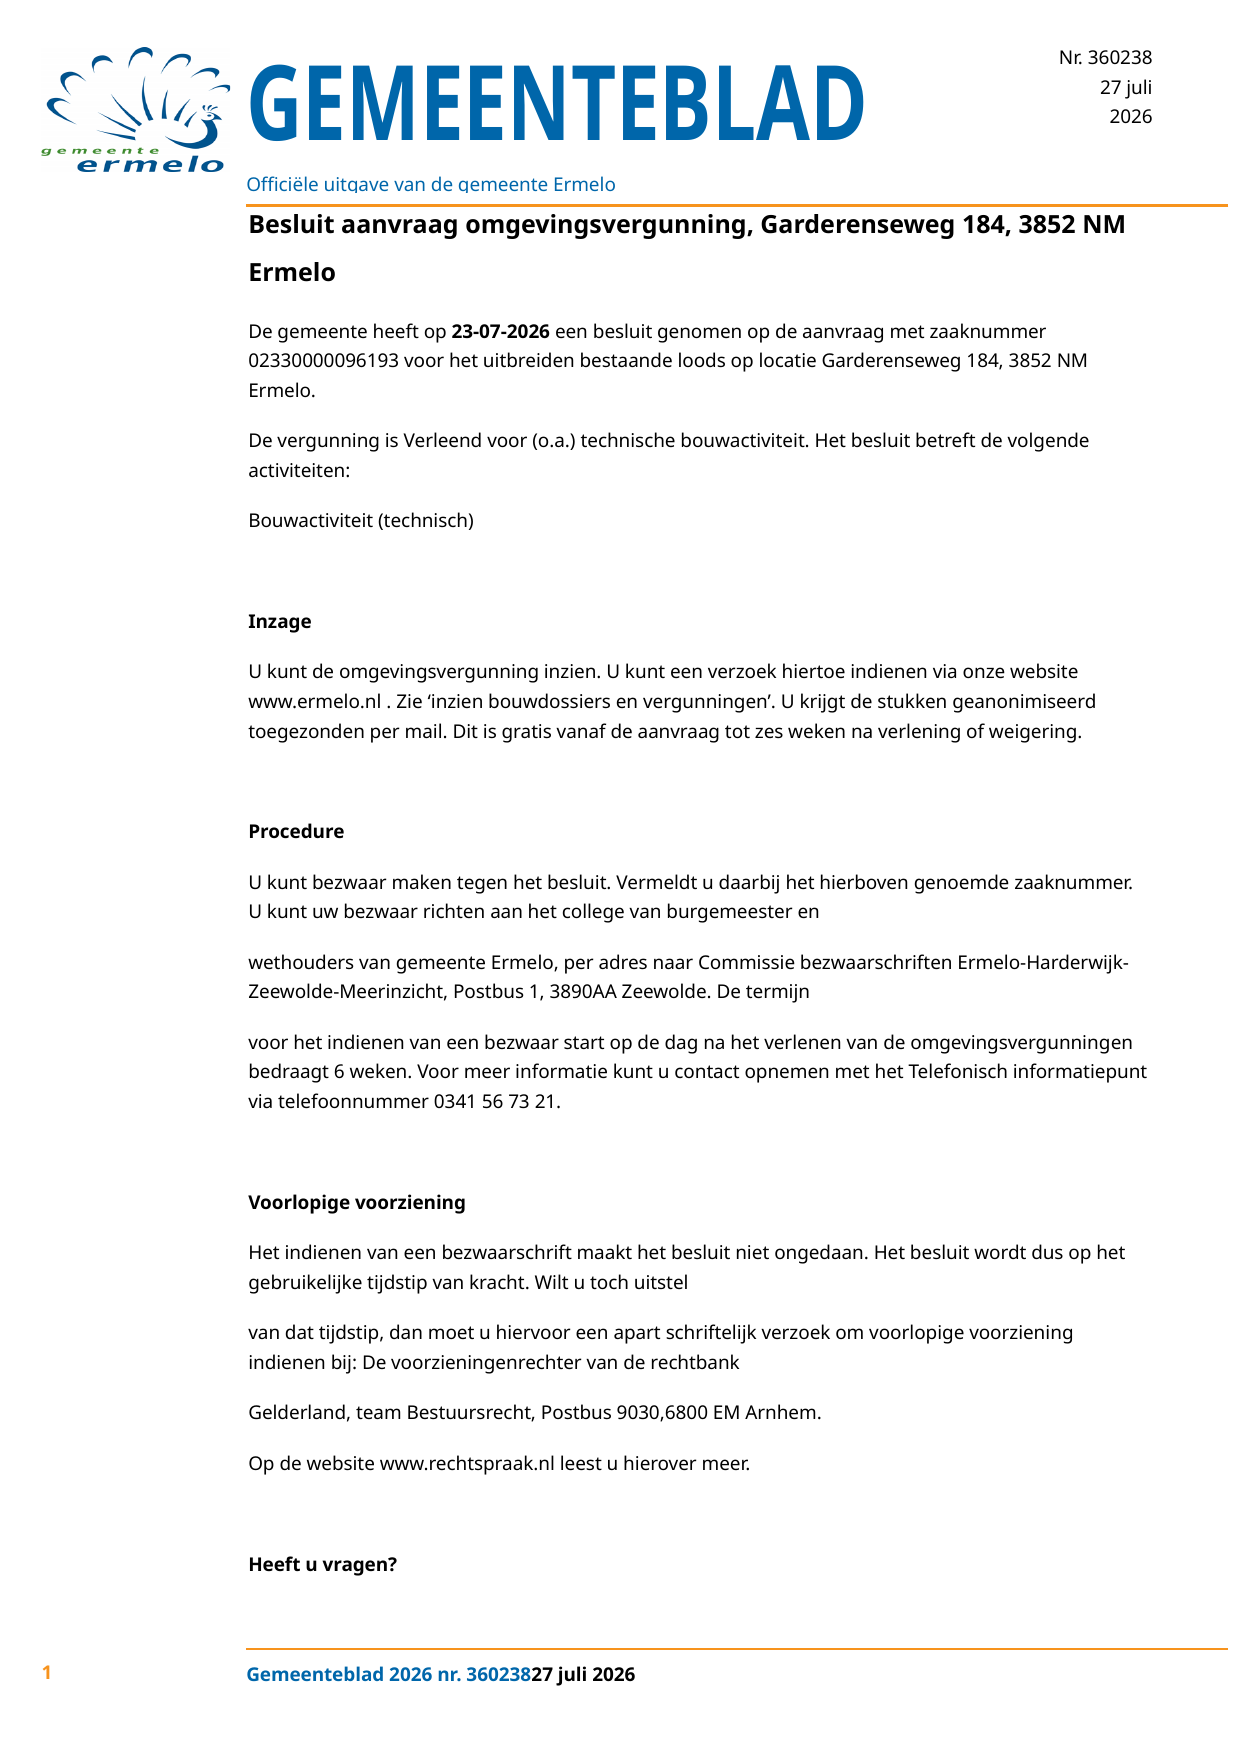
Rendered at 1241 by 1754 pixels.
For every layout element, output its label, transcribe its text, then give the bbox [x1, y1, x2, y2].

text U kunt de omgevingsvergunning inzien. U kunt een verzoek hiertoe indienen via onze website www.ermelo.nl . Zie ‘inzien bouwdossiers en vergunningen’. U krijgt de stukken geanonimiseerd toegezonden per mail. Dit is gratis vanaf de aanvraag tot zes weken na verlening of weigering. [248, 659, 1152, 744]
picture [41, 47, 231, 172]
text Heeft u vragen? [248, 1551, 1152, 1577]
text voor het indienen van een bezwaar start op de dag na het verlenen van de omgevingsvergunningen bedraagt 6 weken. Voor meer informatie kunt u contact opnemen met het Telefonisch informatiepunt via telefoonnummer 0341 56 73 21. [248, 1029, 1152, 1114]
text Op de website www.rechtspraak.nl leest u hierover meer. [248, 1450, 1152, 1476]
text Het indienen van een bezwaarschrift maakt het besluit niet ongedaan. Het besluit wordt dus op het gebruikelijke tijdstip van kracht. Wilt u toch uitstel [248, 1239, 1152, 1295]
text wethouders van gemeente Ermelo, per adres naar Commissie bezwaarschriften Ermelo-Harderwijk-Zeewolde-Meerinzicht, Postbus 1, 3890AA Zeewolde. De termijn [248, 949, 1152, 1004]
text De vergunning is Verleend voor (o.a.) technische bouwactiviteit. Het besluit betreft de volgende activiteiten: [248, 427, 1152, 483]
text van dat tijdstip, dan moet u hiervoor een apart schriftelijk verzoek om voorlopige voorziening indienen bij: De voorzieningenrechter van de rechtbank [248, 1319, 1152, 1375]
text Gelderland, team Bestuursrecht, Postbus 9030,6800 EM Arnhem. [248, 1399, 1152, 1425]
text Bouwactiviteit (technisch) [248, 507, 1152, 533]
text Besluit aanvraag omgevingsvergunning, Garderenseweg 184, 3852 NM Ermelo [248, 207, 1152, 288]
text De gemeente heeft op 23-07-2026 een besluit genomen op de aanvraag met zaaknummer 02330000096193 voor het uitbreiden bestaande loods op locatie Garderenseweg 184, 3852 NM Ermelo. [248, 318, 1152, 403]
text Procedure [248, 819, 1152, 844]
text U kunt bezwaar maken tegen het besluit. Vermeldt u daarbij het hierboven genoemde zaaknummer. U kunt uw bezwaar richten aan het college van burgemeester en [248, 869, 1152, 924]
text Inzage [248, 608, 1152, 634]
text Voorlopige voorziening [248, 1189, 1152, 1215]
